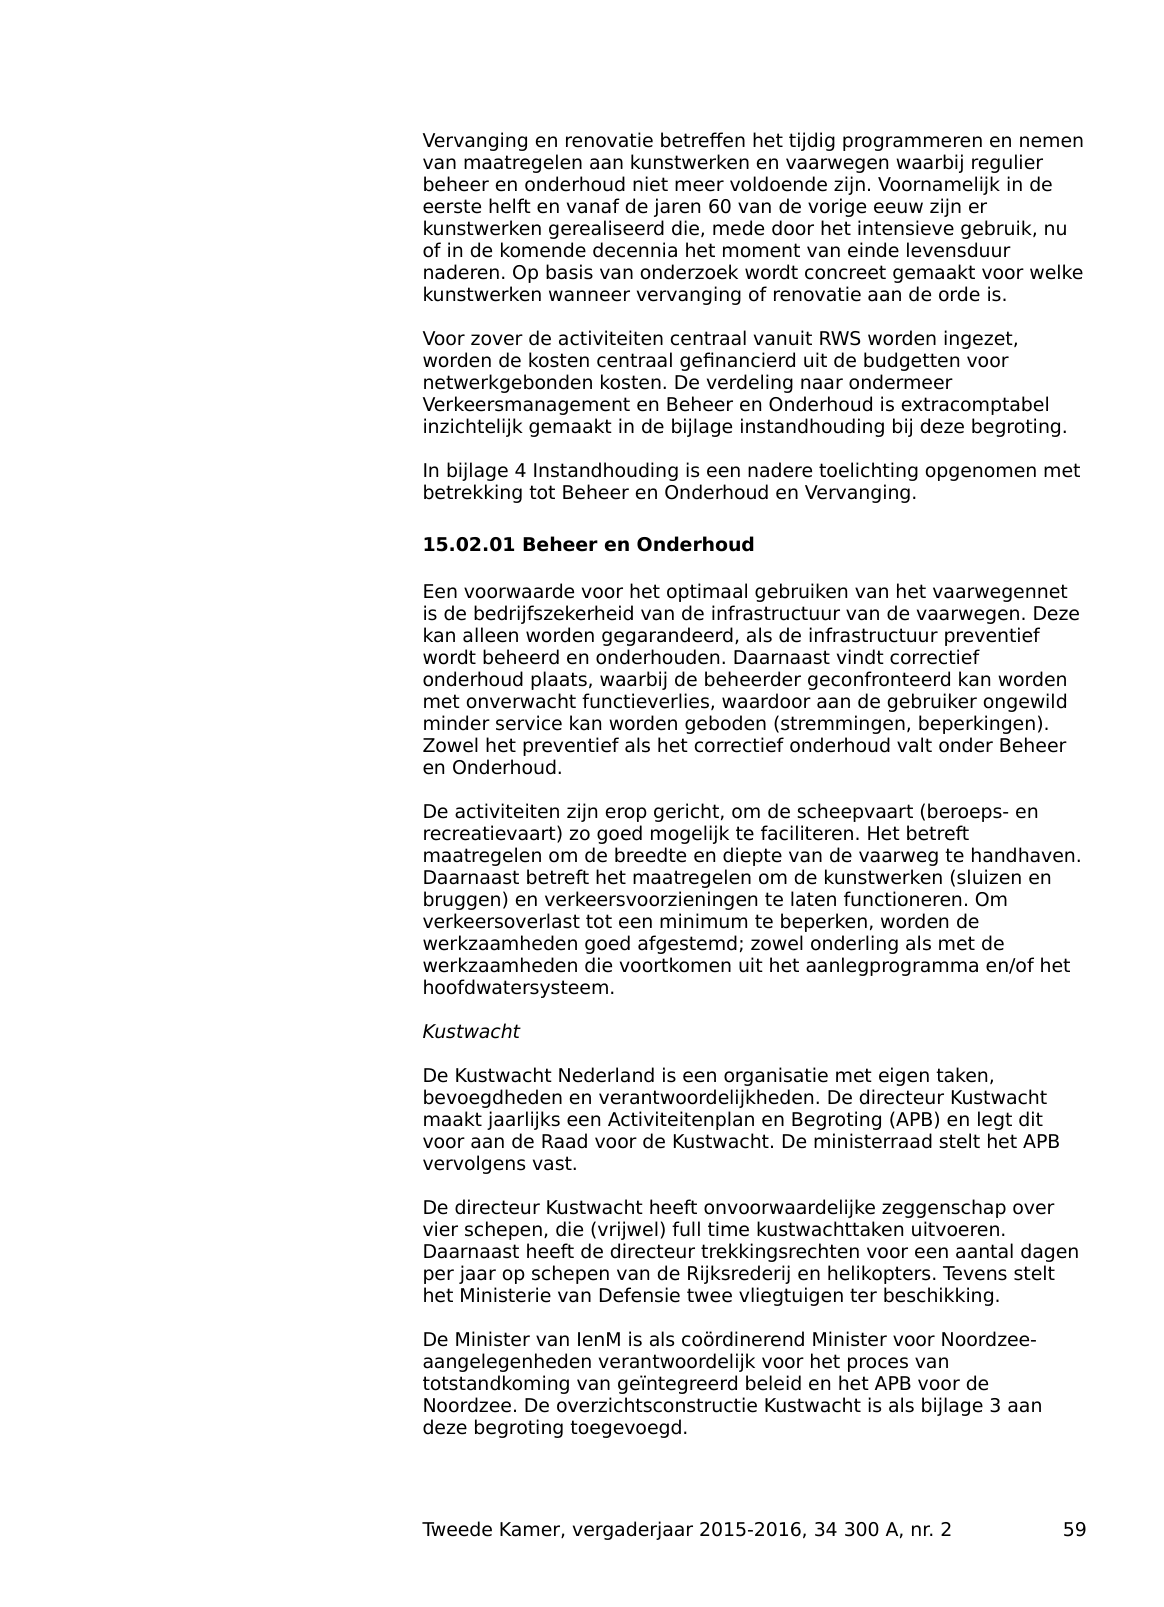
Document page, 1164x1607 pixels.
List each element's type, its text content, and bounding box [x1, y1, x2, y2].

subtitle 15.02.01 Beheer en Onderhoud [422, 534, 1087, 556]
subtitle Kustwacht [422, 1021, 1087, 1043]
text De Minister van IenM is als coördinerend Minister voor Noordzee-aangelegenheden verantwoordelijk voor het proces van totstandkoming van geïntegreerd beleid en het APB voor de Noordzee. De overzichtsconstructie Kustwacht is als bijlage 3 aan deze begroting toegevoegd. [422, 1329, 1087, 1439]
text De activiteiten zijn erop gericht, om de scheepvaart (beroeps- en recreatievaart) zo goed mogelijk te faciliteren. Het betreft maatregelen om de breedte en diepte van de vaarweg te handhaven. Daarnaast betreft het maatregelen om de kunstwerken (sluizen en bruggen) en verkeersvoorzieningen te laten functioneren. Om verkeersoverlast tot een minimum te beperken, worden de werkzaamheden goed afgestemd; zowel onderling als met de werkzaamheden die voortkomen uit het aanlegprogramma en/of het hoofdwatersysteem. [422, 801, 1087, 999]
text De directeur Kustwacht heeft onvoorwaardelijke zeggenschap over vier schepen, die (vrijwel) full time kustwachttaken uitvoeren. Daarnaast heeft de directeur trekkingsrechten voor een aantal dagen per jaar op schepen van de Rijksrederij en helikopters. Tevens stelt het Ministerie van Defensie twee vliegtuigen ter beschikking. [422, 1197, 1087, 1307]
text Vervanging en renovatie betreffen het tijdig programmeren en nemen van maatregelen aan kunstwerken en vaarwegen waarbij regulier beheer en onderhoud niet meer voldoende zijn. Voornamelijk in de eerste helft en vanaf de jaren 60 van de vorige eeuw zijn er kunstwerken gerealiseerd die, mede door het intensieve gebruik, nu of in de komende decennia het moment van einde levensduur naderen. Op basis van onderzoek wordt concreet gemaakt voor welke kunstwerken wanneer vervanging of renovatie aan de orde is. [422, 130, 1087, 306]
text Voor zover de activiteiten centraal vanuit RWS worden ingezet, worden de kosten centraal gefinancierd uit de budgetten voor netwerkgebonden kosten. De verdeling naar ondermeer Verkeersmanagement en Beheer en Onderhoud is extracomptabel inzichtelijk gemaakt in de bijlage instandhouding bij deze begroting. [422, 328, 1087, 438]
text Een voorwaarde voor het optimaal gebruiken van het vaarwegennet is de bedrijfszekerheid van de infrastructuur van de vaarwegen. Deze kan alleen worden gegarandeerd, als de infrastructuur preventief wordt beheerd en onderhouden. Daarnaast vindt correctief onderhoud plaats, waarbij de beheerder geconfronteerd kan worden met onverwacht functieverlies, waardoor aan de gebruiker ongewild minder service kan worden geboden (stremmingen, beperkingen). Zowel het preventief als het correctief onderhoud valt onder Beheer en Onderhoud. [422, 581, 1087, 779]
text In bijlage 4 Instandhouding is een nadere toelichting opgenomen met betrekking tot Beheer en Onderhoud en Vervanging. [422, 460, 1087, 504]
text De Kustwacht Nederland is een organisatie met eigen taken, bevoegdheden en verantwoordelijkheden. De directeur Kustwacht maakt jaarlijks een Activiteitenplan en Begroting (APB) en legt dit voor aan de Raad voor de Kustwacht. De ministerraad stelt het APB vervolgens vast. [422, 1065, 1087, 1175]
